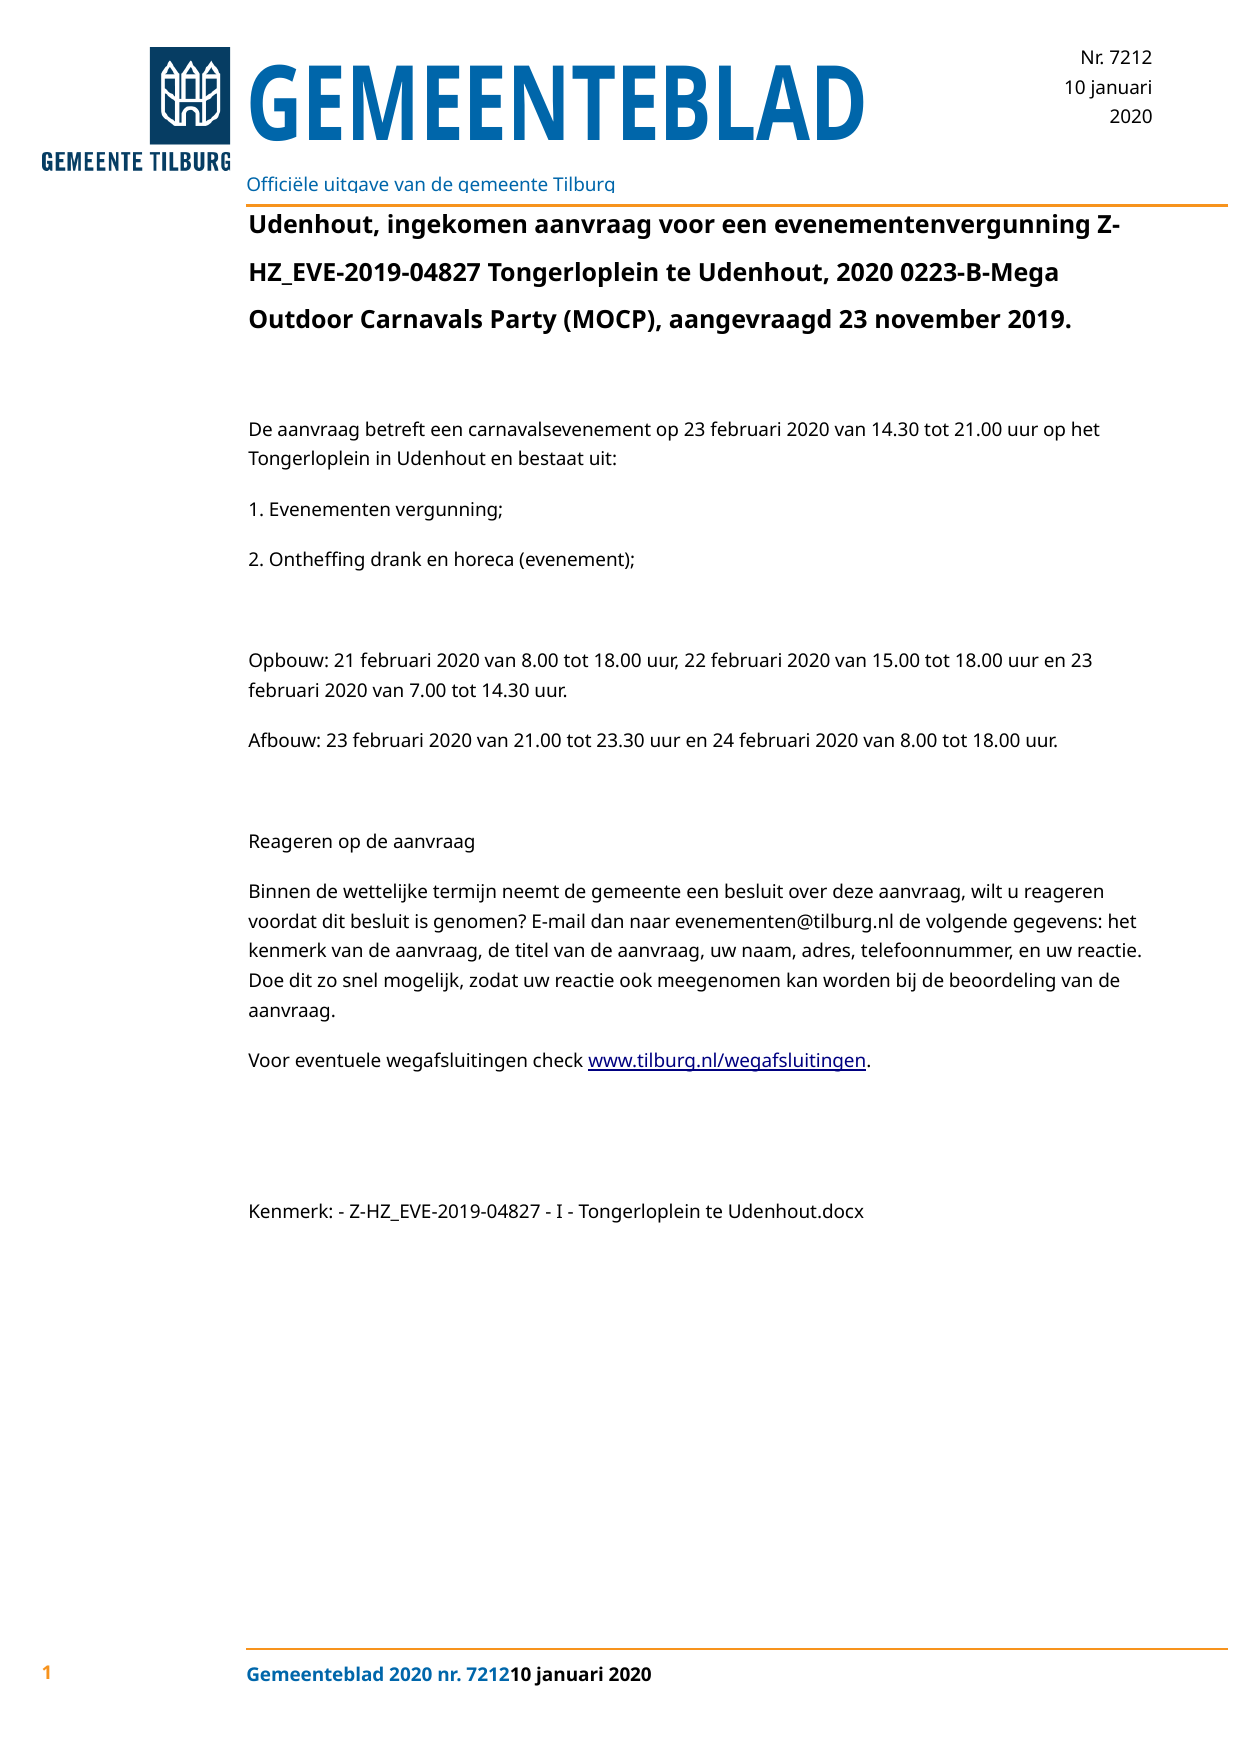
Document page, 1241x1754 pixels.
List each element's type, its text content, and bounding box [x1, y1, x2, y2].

text 2. Ontheffing drank en horeca (evenement); [248, 546, 1152, 572]
text Kenmerk: - Z-HZ_EVE-2019-04827 - I - Tongerloplein te Udenhout.docx [248, 1198, 1152, 1224]
picture [41, 47, 231, 172]
text Opbouw: 21 februari 2020 van 8.00 tot 18.00 uur, 22 februari 2020 van 15.00 tot 18.00 uur en 23 februari 2020 van 7.00 tot 14.30 uur. [248, 647, 1152, 702]
text 1. Evenementen vergunning; [248, 496, 1152, 522]
text Reageren op de aanvraag [248, 828, 1152, 854]
text De aanvraag betreft een carnavalsevenement op 23 februari 2020 van 14.30 tot 21.00 uur op het Tongerloplein in Udenhout en bestaat uit: [248, 416, 1152, 471]
text Voor eventuele wegafsluitingen check www.tilburg.nl/wegafsluitingen. [248, 1047, 1152, 1073]
text Afbouw: 23 februari 2020 van 21.00 tot 23.30 uur en 24 februari 2020 van 8.00 tot 18.00 uur. [248, 727, 1152, 753]
text Udenhout, ingekomen aanvraag voor een evenementenvergunning Z-HZ_EVE-2019-04827 Tongerloplein te Udenhout, 2020 0223-B-Mega Outdoor Carnavals Party (MOCP), aangevraagd 23 november 2019. [248, 207, 1152, 336]
text Binnen de wettelijke termijn neemt de gemeente een besluit over deze aanvraag, wilt u reageren voordat dit besluit is genomen? E-mail dan naar evenementen@tilburg.nl de volgende gegevens: het kenmerk van de aanvraag, de titel van de aanvraag, uw naam, adres, telefoonnummer, en uw reactie. Doe dit zo snel mogelijk, zodat uw reactie ook meegenomen kan worden bij de beoordeling van de aanvraag. [248, 878, 1152, 1022]
